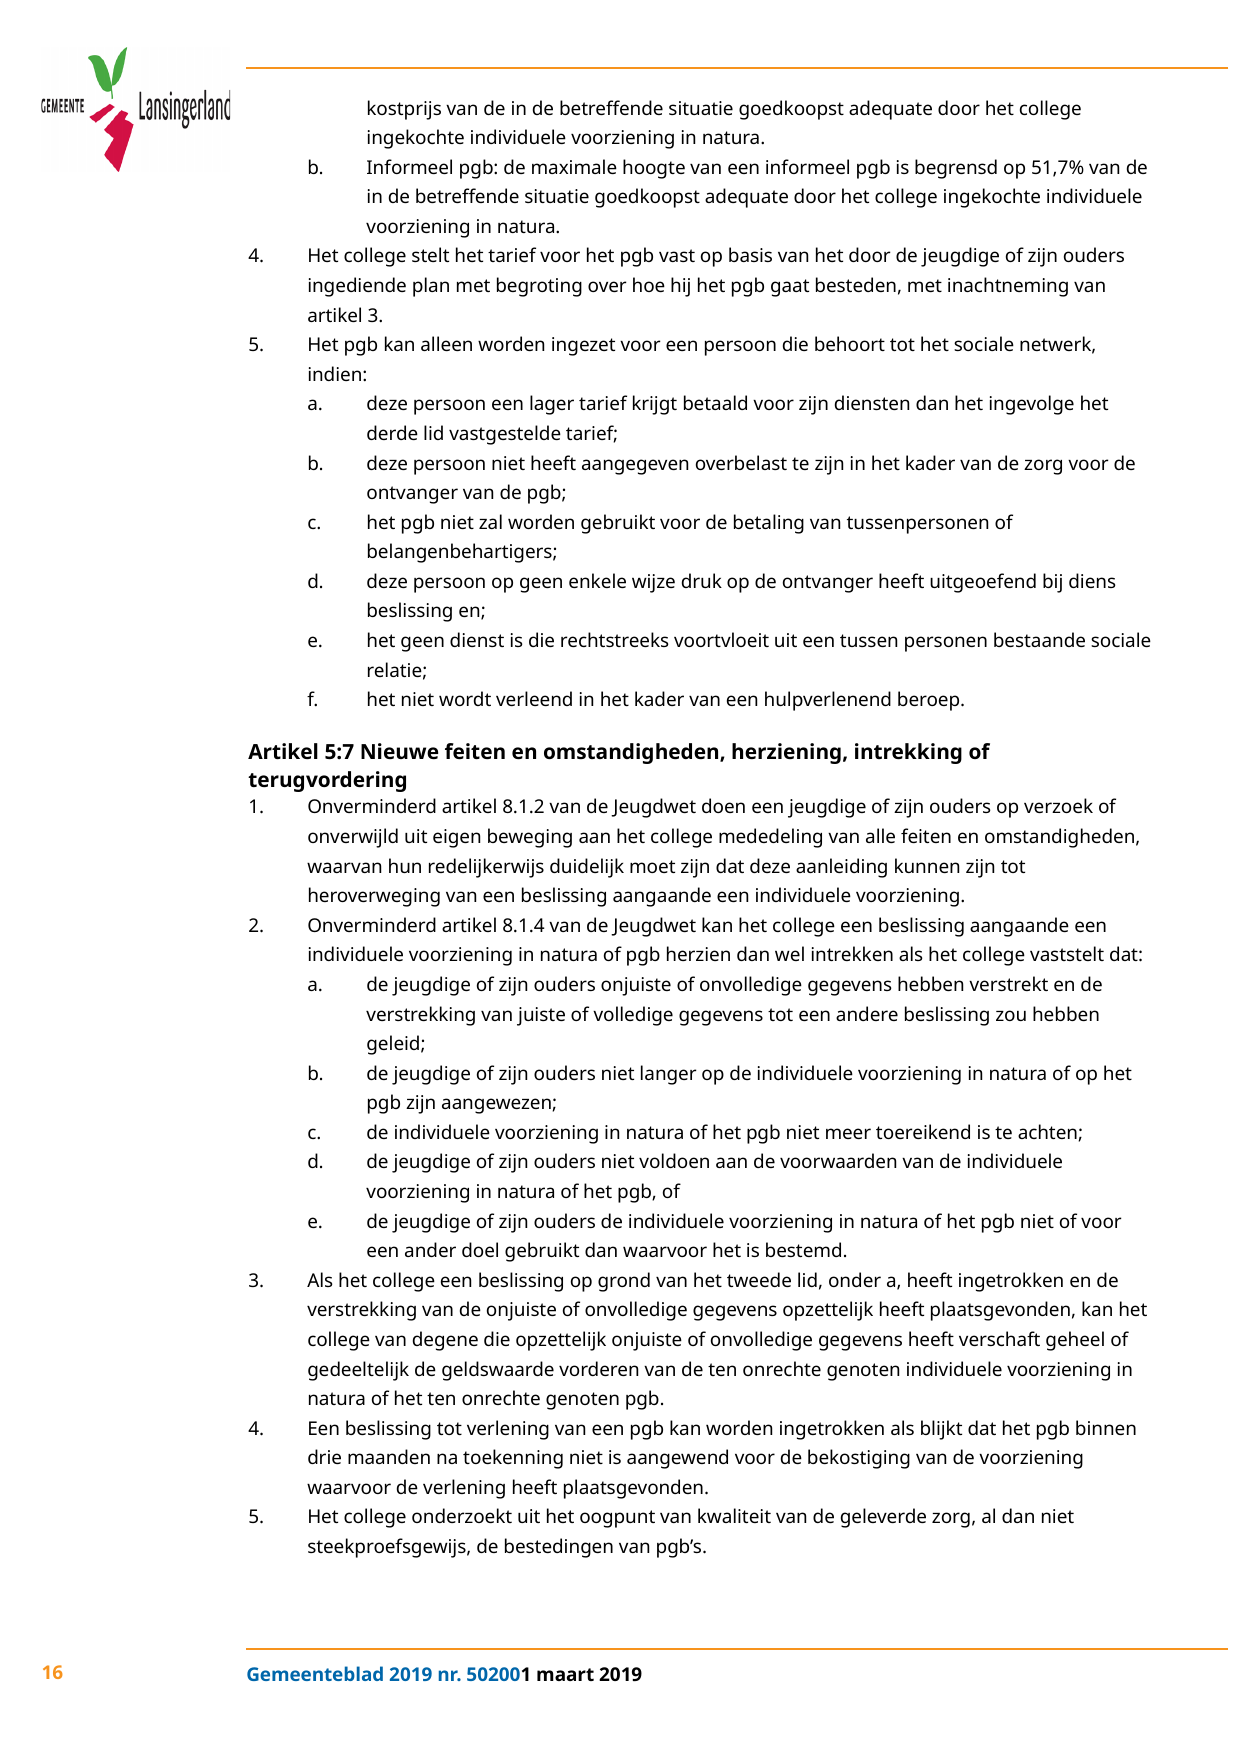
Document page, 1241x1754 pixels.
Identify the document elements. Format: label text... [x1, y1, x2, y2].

list het geen dienst is die rechtstreeks voortvloeit uit een tussen personen bestaande sociale relatie; [307, 627, 1152, 683]
text Artikel 5:7 Nieuwe feiten en omstandigheden, herziening, intrekking of terugvordering [248, 737, 1152, 794]
list Het college onderzoekt uit het oogpunt van kwaliteit van de geleverde zorg, al dan niet steekproefsgewijs, de bestedingen van pgb’s. [248, 1504, 1152, 1559]
list de jeugdige of zijn ouders niet voldoen aan de voorwaarden van de individuele voorziening in natura of het pgb, of [307, 1149, 1152, 1204]
list kostprijs van de in de betreffende situatie goedkoopst adequate door het college ingekochte individuele voorziening in natura. [307, 95, 1152, 150]
list Informeel pgb: de maximale hoogte van een informeel pgb is begrensd op 51,7% van de in de betreffende situatie goedkoopst adequate door het college ingekochte individuele voorziening in natura. [307, 154, 1152, 239]
picture [41, 47, 231, 172]
list het pgb niet zal worden gebruikt voor de betaling van tussenpersonen of belangenbehartigers; [307, 509, 1152, 564]
list Het college stelt het tarief voor het pgb vast op basis van het door de jeugdige of zijn ouders ingediende plan met begroting over hoe hij het pgb gaat besteden, met inachtneming van artikel 3. [248, 243, 1152, 328]
list het niet wordt verleend in het kader van een hulpverlenend beroep. [307, 686, 1152, 712]
list de jeugdige of zijn ouders onjuiste of onvolledige gegevens hebben verstrekt en de verstrekking van juiste of volledige gegevens tot een andere beslissing zou hebben geleid; [307, 971, 1152, 1056]
list de jeugdige of zijn ouders de individuele voorziening in natura of het pgb niet of voor een ander doel gebruikt dan waarvoor het is bestemd. [307, 1208, 1152, 1263]
list deze persoon niet heeft aangegeven overbelast te zijn in het kader van de zorg voor de ontvanger van de pgb; [307, 450, 1152, 505]
list Onverminderd artikel 8.1.4 van de Jeugdwet kan het college een beslissing aangaande een individuele voorziening in natura of pgb herzien dan wel intrekken als het college vaststelt dat: [248, 912, 1152, 967]
list Als het college een beslissing op grond van het tweede lid, onder a, heeft ingetrokken en de verstrekking van de onjuiste of onvolledige gegevens opzettelijk heeft plaatsgevonden, kan het college van degene die opzettelijk onjuiste of onvolledige gegevens heeft verschaft geheel of gedeeltelijk de geldswaarde vorderen van de ten onrechte genoten individuele voorziening in natura of het ten onrechte genoten pgb. [248, 1267, 1152, 1411]
list deze persoon op geen enkele wijze druk op de ontvanger heeft uitgeoefend bij diens beslissing en; [307, 568, 1152, 623]
list Een beslissing tot verlening van een pgb kan worden ingetrokken als blijkt dat het pgb binnen drie maanden na toekenning niet is aangewend voor de bekostiging van de voorziening waarvoor de verlening heeft plaatsgevonden. [248, 1415, 1152, 1500]
list de jeugdige of zijn ouders niet langer op de individuele voorziening in natura of op het pgb zijn aangewezen; [307, 1060, 1152, 1115]
list de individuele voorziening in natura of het pgb niet meer toereikend is te achten; [307, 1119, 1152, 1145]
list Het pgb kan alleen worden ingezet voor een persoon die behoort tot het sociale netwerk, indien: [248, 331, 1152, 387]
list Onverminderd artikel 8.1.2 van de Jeugdwet doen een jeugdige of zijn ouders op verzoek of onverwijld uit eigen beweging aan het college mededeling van alle feiten en omstandigheden, waarvan hun redelijkerwijs duidelijk moet zijn dat deze aanleiding kunnen zijn tot heroverweging van een beslissing aangaande een individuele voorziening. [248, 794, 1152, 908]
list deze persoon een lager tarief krijgt betaald voor zijn diensten dan het ingevolge het derde lid vastgestelde tarief; [307, 391, 1152, 446]
